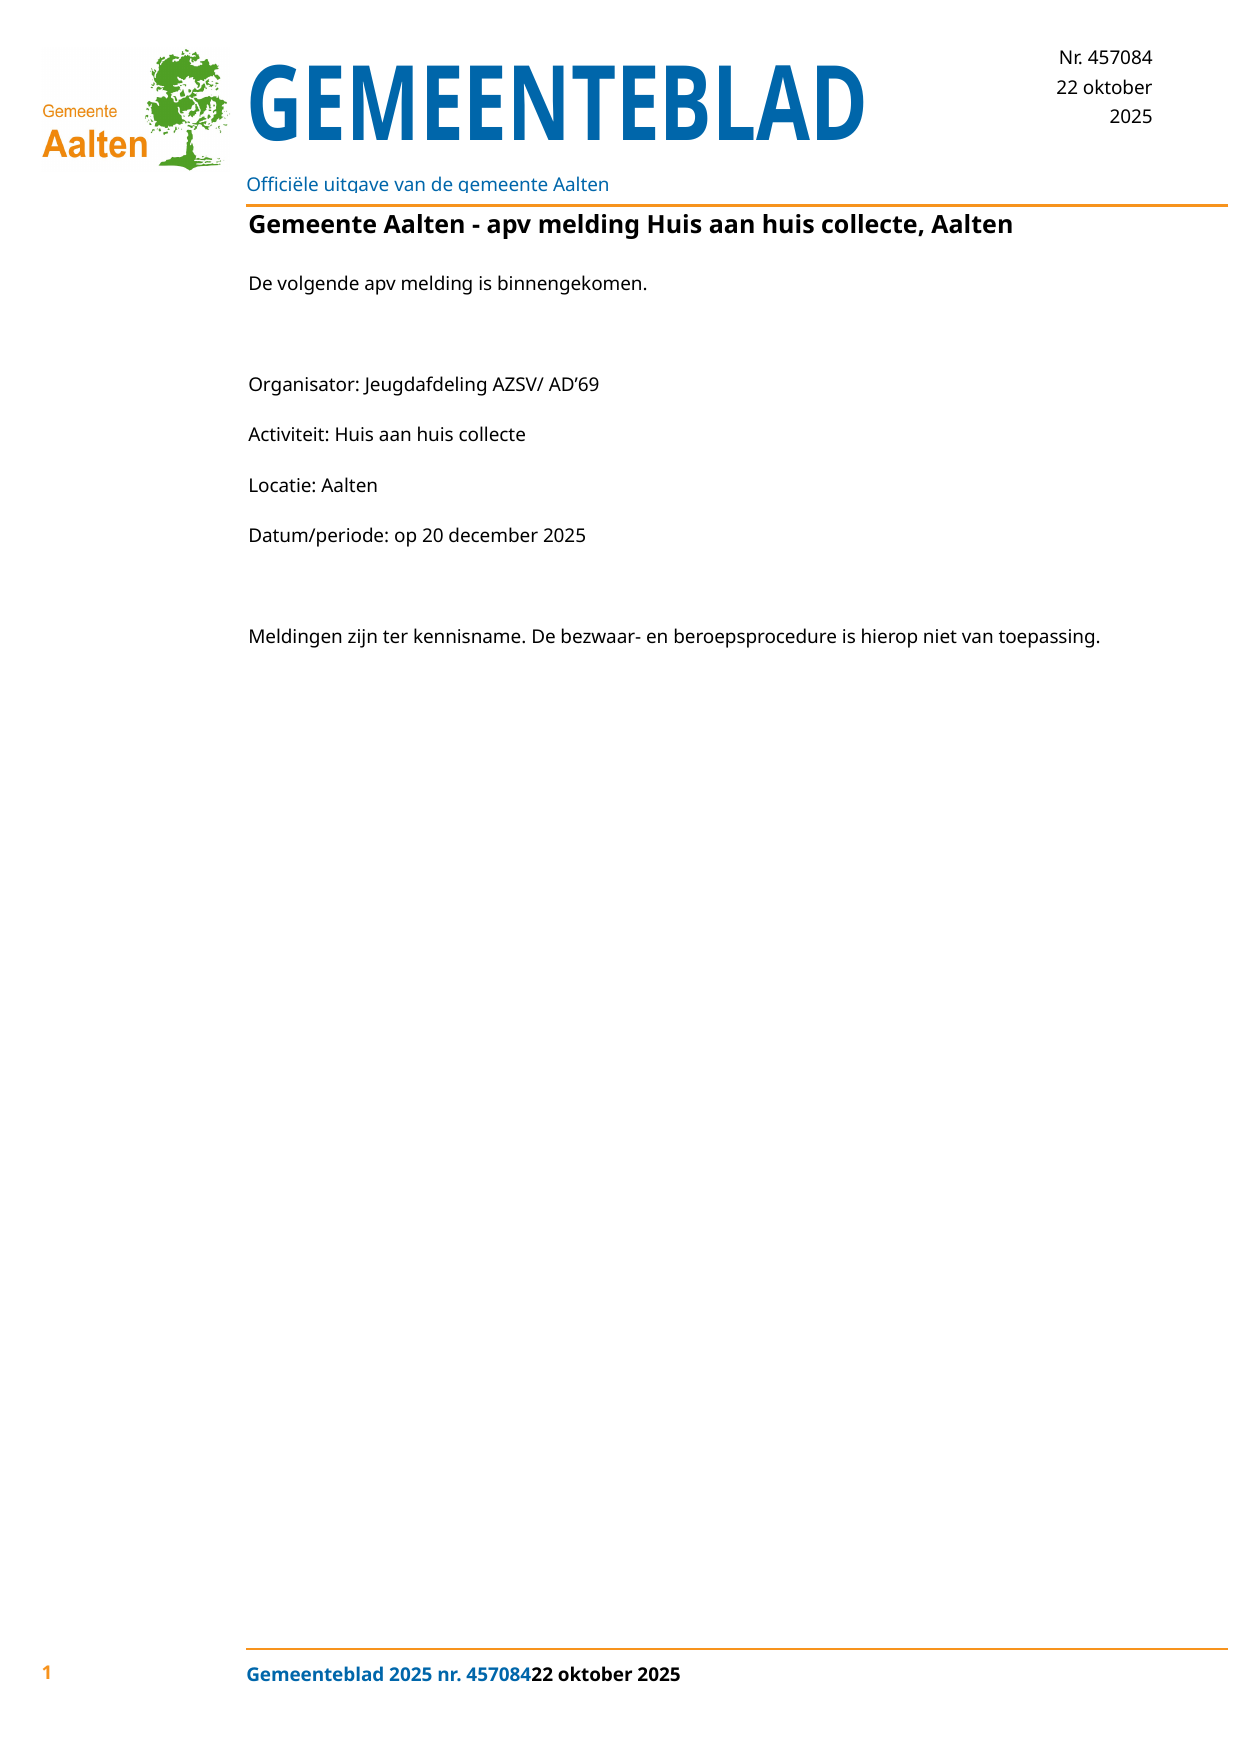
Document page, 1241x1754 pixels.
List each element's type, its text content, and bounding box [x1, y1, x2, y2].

text Organisator: Jeugdafdeling AZSV/ AD’69 [248, 371, 1152, 397]
text De volgende apv melding is binnengekomen. [248, 270, 1152, 296]
picture [41, 47, 231, 172]
text Gemeente Aalten - apv melding Huis aan huis collecte, Aalten [248, 207, 1152, 241]
text Locatie: Aalten [248, 472, 1152, 498]
text Activiteit: Huis aan huis collecte [248, 422, 1152, 447]
text Datum/periode: op 20 december 2025 [248, 522, 1152, 548]
text Meldingen zijn ter kennisname. De bezwaar- en beroepsprocedure is hierop niet van toepassing. [248, 623, 1152, 649]
